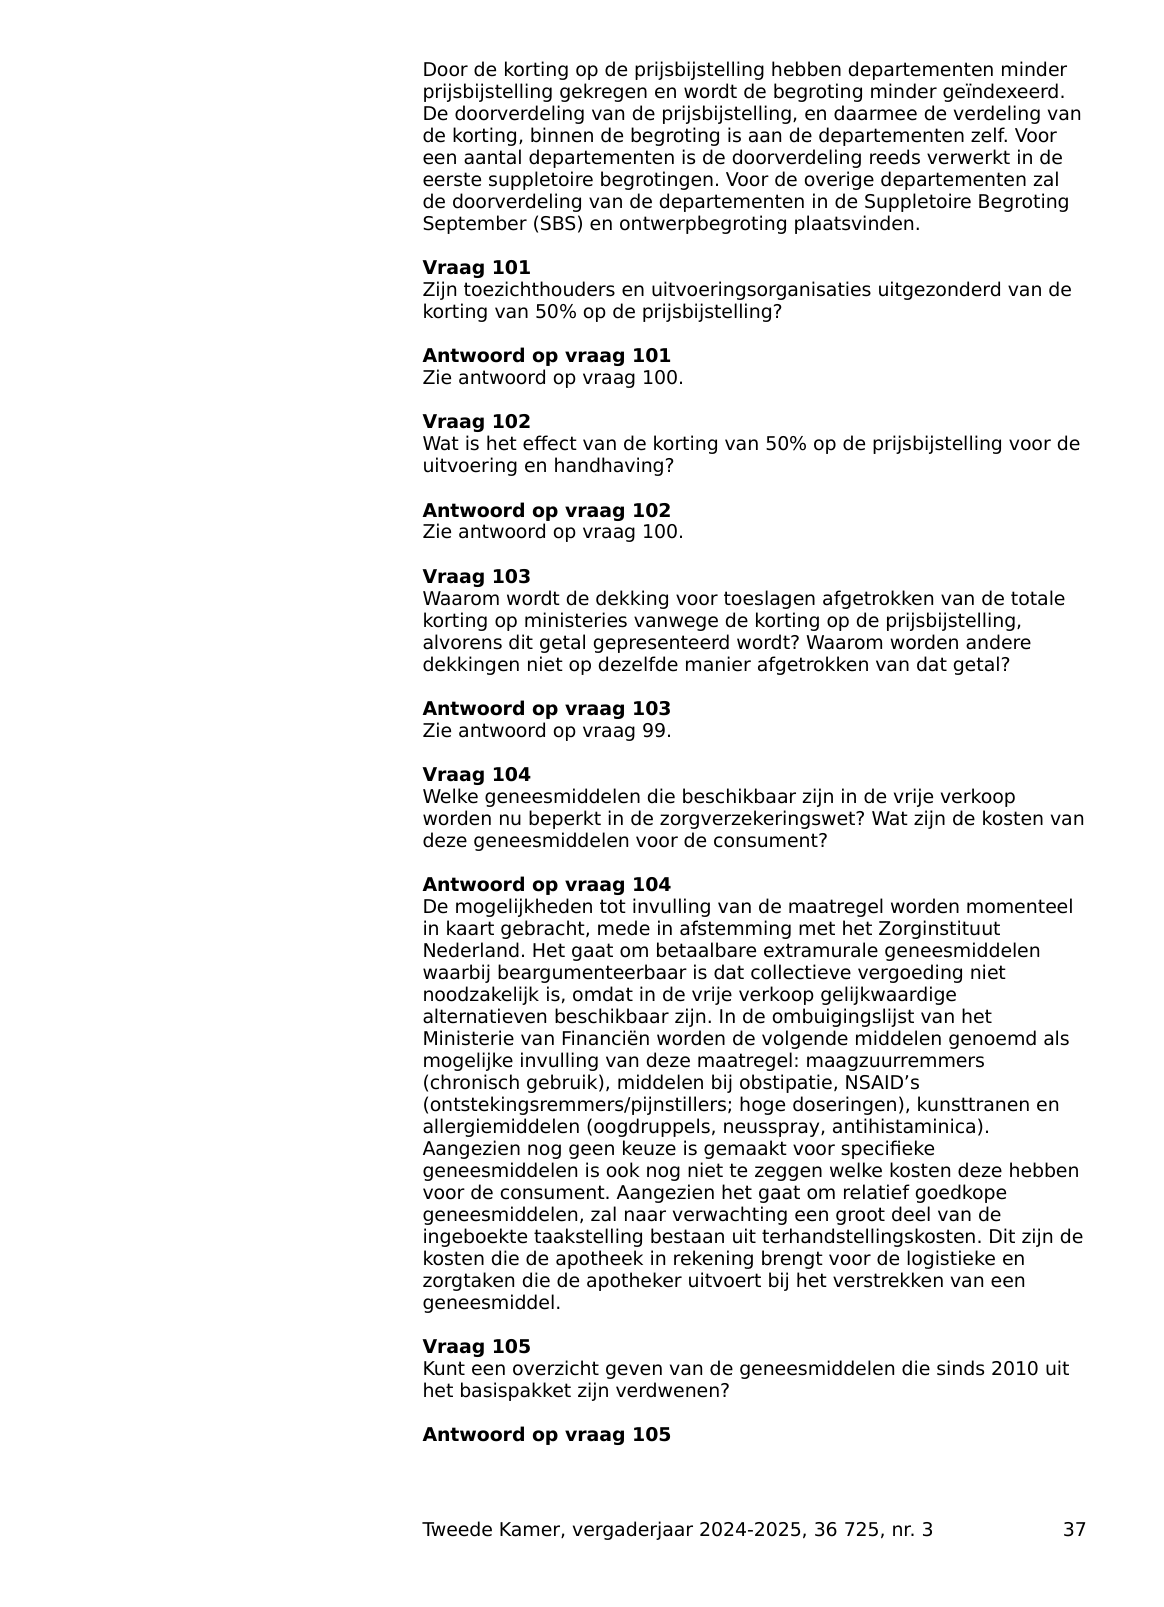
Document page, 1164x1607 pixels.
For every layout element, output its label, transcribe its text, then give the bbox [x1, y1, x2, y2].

text Antwoord op vraag 102 [422, 499, 1087, 521]
text Antwoord op vraag 101 [422, 345, 1087, 367]
text Vraag 104 [422, 764, 1087, 786]
text Antwoord op vraag 105 [422, 1424, 1087, 1446]
text Vraag 105 [422, 1336, 1087, 1358]
text Aangezien nog geen keuze is gemaakt voor specifieke geneesmiddelen is ook nog niet te zeggen welke kosten deze hebben voor de consument. Aangezien het gaat om relatief goedkope geneesmiddelen, zal naar verwachting een groot deel van de ingeboekte taakstelling bestaan uit terhandstellingskosten. Dit zijn de kosten die de apotheek in rekening brengt voor de logistieke en zorgtaken die de apotheker uitvoert bij het verstrekken van een geneesmiddel. [422, 1138, 1087, 1313]
text Zie antwoord op vraag 99. [422, 720, 1087, 742]
text Vraag 102 [422, 411, 1087, 433]
text Wat is het effect van de korting van 50% op de prijsbijstelling voor de uitvoering en handhaving? [422, 433, 1087, 477]
text Antwoord op vraag 104 [422, 874, 1087, 896]
text Vraag 101 [422, 257, 1087, 279]
text Zie antwoord op vraag 100. [422, 367, 1087, 389]
text De mogelijkheden tot invulling van de maatregel worden momenteel in kaart gebracht, mede in afstemming met het Zorginstituut Nederland. Het gaat om betaalbare extramurale geneesmiddelen waarbij beargumenteerbaar is dat collectieve vergoeding niet noodzakelijk is, omdat in de vrije verkoop gelijkwaardige alternatieven beschikbaar zijn. In de ombuigingslijst van het Ministerie van Financiën worden de volgende middelen genoemd als mogelijke invulling van deze maatregel: maagzuurremmers (chronisch gebruik), middelen bij obstipatie, NSAID’s (ontstekingsremmers/pijnstillers; hoge doseringen), kunsttranen en allergiemiddelen (oogdruppels, neusspray, antihistaminica). [422, 896, 1087, 1138]
text Vraag 103 [422, 566, 1087, 588]
text Welke geneesmiddelen die beschikbaar zijn in de vrije verkoop worden nu beperkt in de zorgverzekeringswet? Wat zijn de kosten van deze geneesmiddelen voor de consument? [422, 786, 1087, 852]
text Waarom wordt de dekking voor toeslagen afgetrokken van de totale korting op ministeries vanwege de korting op de prijsbijstelling, alvorens dit getal gepresenteerd wordt? Waarom worden andere dekkingen niet op dezelfde manier afgetrokken van dat getal? [422, 588, 1087, 676]
text Zie antwoord op vraag 100. [422, 521, 1087, 543]
text Antwoord op vraag 103 [422, 698, 1087, 720]
text Door de korting op de prijsbijstelling hebben departementen minder prijsbijstelling gekregen en wordt de begroting minder geïndexeerd. De doorverdeling van de prijsbijstelling, en daarmee de verdeling van de korting, binnen de begroting is aan de departementen zelf. Voor een aantal departementen is de doorverdeling reeds verwerkt in de eerste suppletoire begrotingen. Voor de overige departementen zal de doorverdeling van de departementen in de Suppletoire Begroting September (SBS) en ontwerpbegroting plaatsvinden. [422, 59, 1087, 235]
text Zijn toezichthouders en uitvoeringsorganisaties uitgezonderd van de korting van 50% op de prijsbijstelling? [422, 279, 1087, 323]
text Kunt een overzicht geven van de geneesmiddelen die sinds 2010 uit het basispakket zijn verdwenen? [422, 1358, 1087, 1402]
